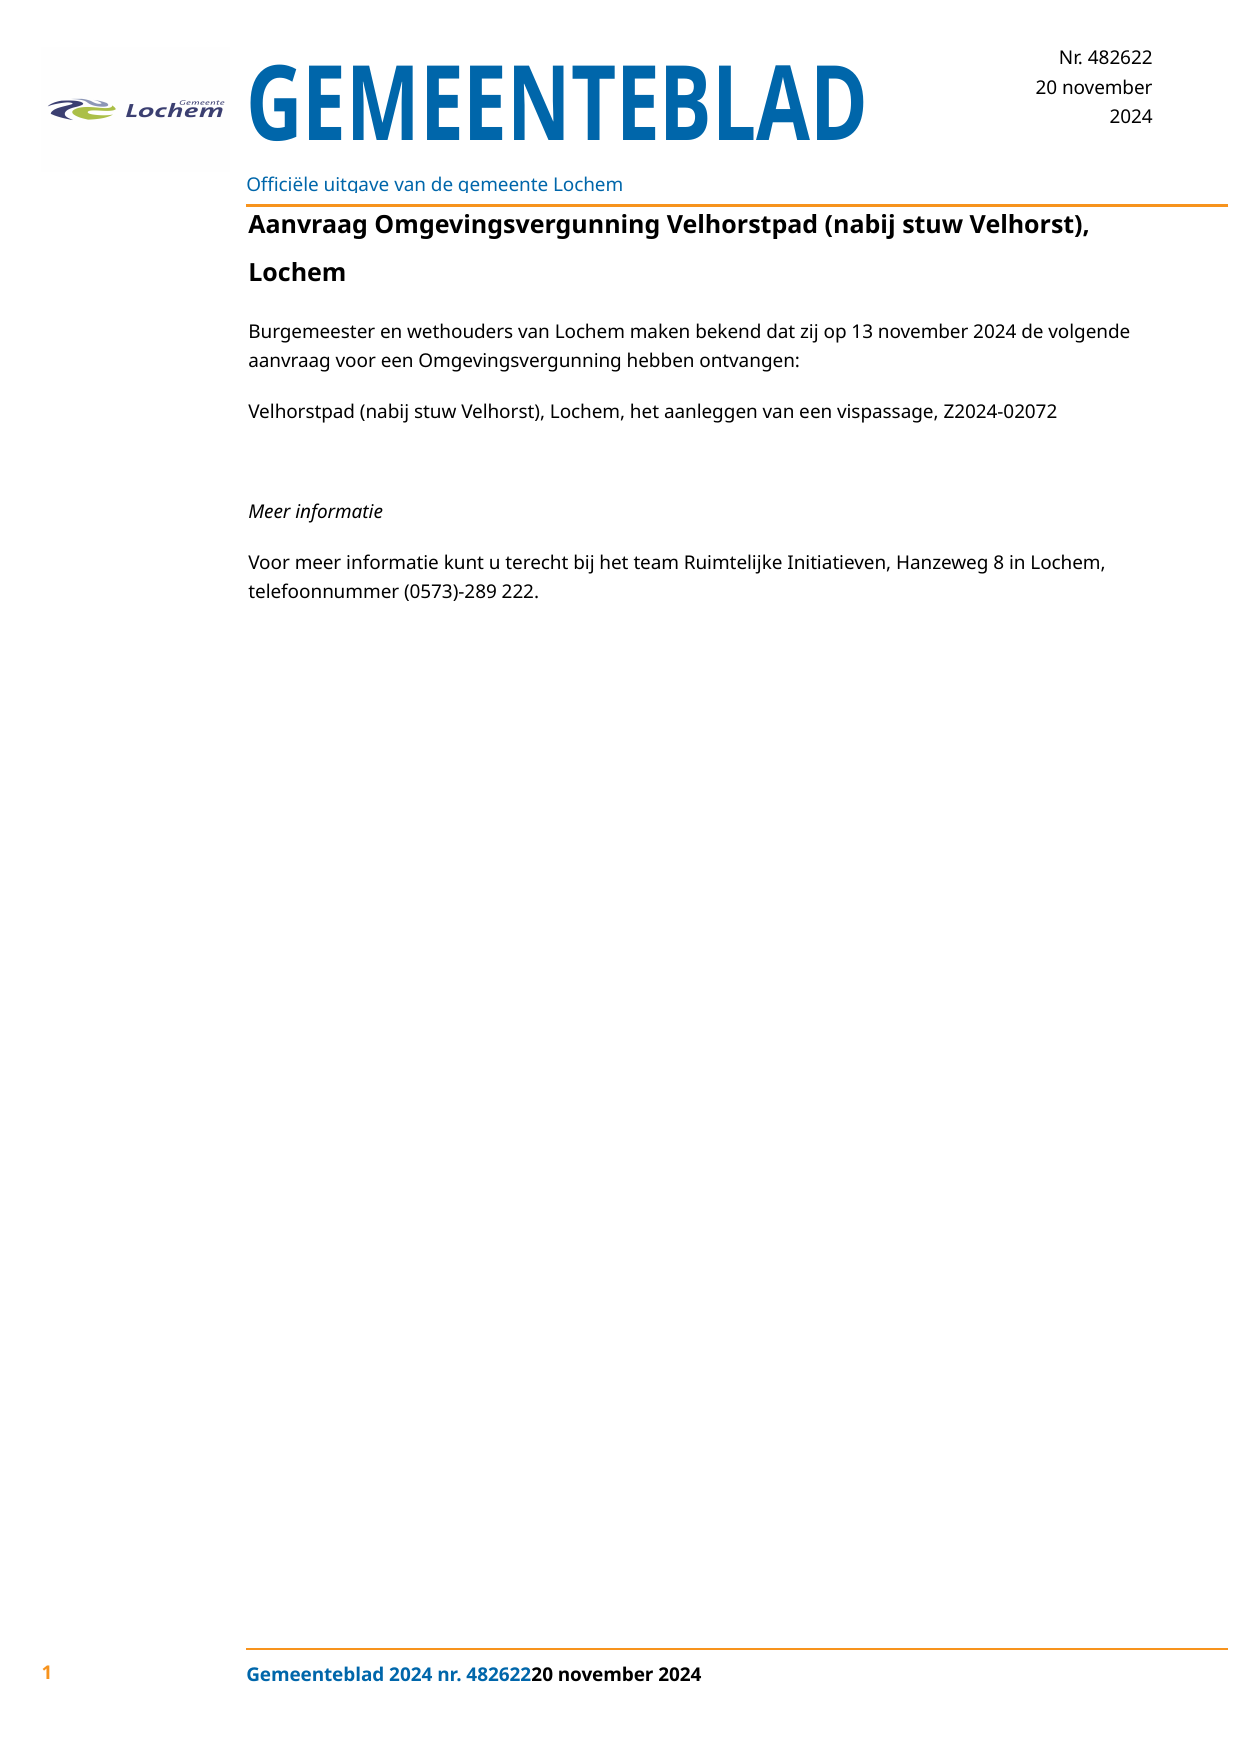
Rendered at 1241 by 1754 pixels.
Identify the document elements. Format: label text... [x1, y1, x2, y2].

text Meer informatie [248, 499, 1152, 524]
text Aanvraag Omgevingsvergunning Velhorstpad (nabij stuw Velhorst), Lochem [248, 207, 1152, 288]
picture [41, 47, 231, 172]
text Velhorstpad (nabij stuw Velhorst), Lochem, het aanleggen van een vispassage, Z2024-02072 [248, 398, 1152, 424]
text Burgemeester en wethouders van Lochem maken bekend dat zij op 13 november 2024 de volgende aanvraag voor een Omgevingsvergunning hebben ontvangen: [248, 318, 1152, 373]
text Voor meer informatie kunt u terecht bij het team Ruimtelijke Initiatieven, Hanzeweg 8 in Lochem, telefoonnummer (0573)-289 222. [248, 549, 1152, 604]
